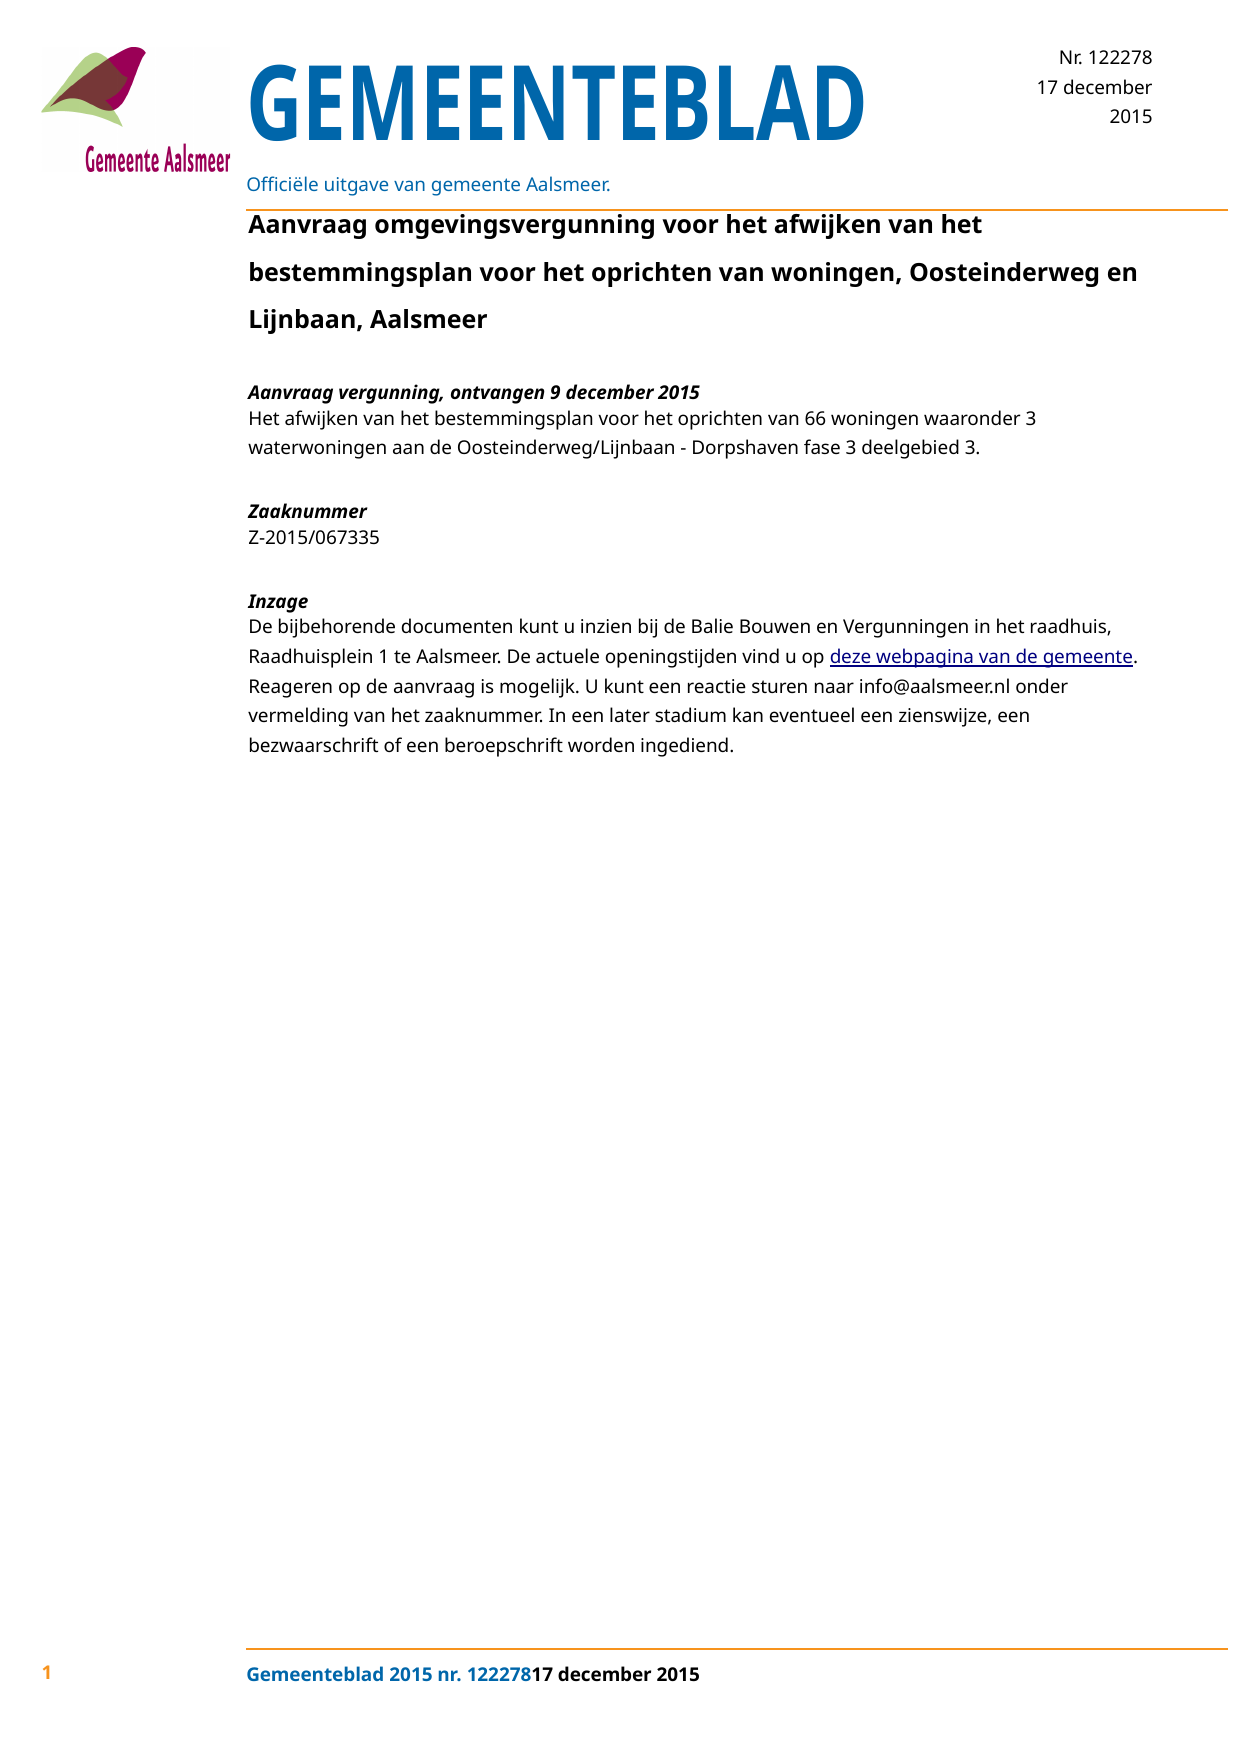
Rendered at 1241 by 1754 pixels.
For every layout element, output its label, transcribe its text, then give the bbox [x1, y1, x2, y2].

text De bijbehorende documenten kunt u inzien bij de Balie Bouwen en Vergunningen in het raadhuis, Raadhuisplein 1 te Aalsmeer. De actuele openingstijden vind u op deze webpagina van de gemeente. Reageren op de aanvraag is mogelijk. U kunt een reactie sturen naar info@aalsmeer.nl onder vermelding van het zaaknummer. In een later stadium kan eventueel een zienswijze, een bezwaarschrift of een beroepschrift worden ingediend. [248, 614, 1152, 758]
picture [41, 47, 231, 172]
text Inzage [248, 588, 1152, 614]
text Aanvraag vergunning, ontvangen 9 december 2015 [248, 379, 1152, 405]
text Het afwijken van het bestemmingsplan voor het oprichten van 66 woningen waaronder 3 waterwoningen aan de Oosteinderweg/Lijnbaan - Dorpshaven fase 3 deelgebied 3. [248, 405, 1152, 460]
text Aanvraag omgevingsvergunning voor het afwijken van het bestemmingsplan voor het oprichten van woningen, Oosteinderweg en Lijnbaan, Aalsmeer [248, 211, 1152, 336]
text Z-2015/067335 [248, 524, 1152, 550]
text ​ [248, 782, 1152, 808]
text Zaaknummer [248, 498, 1152, 524]
